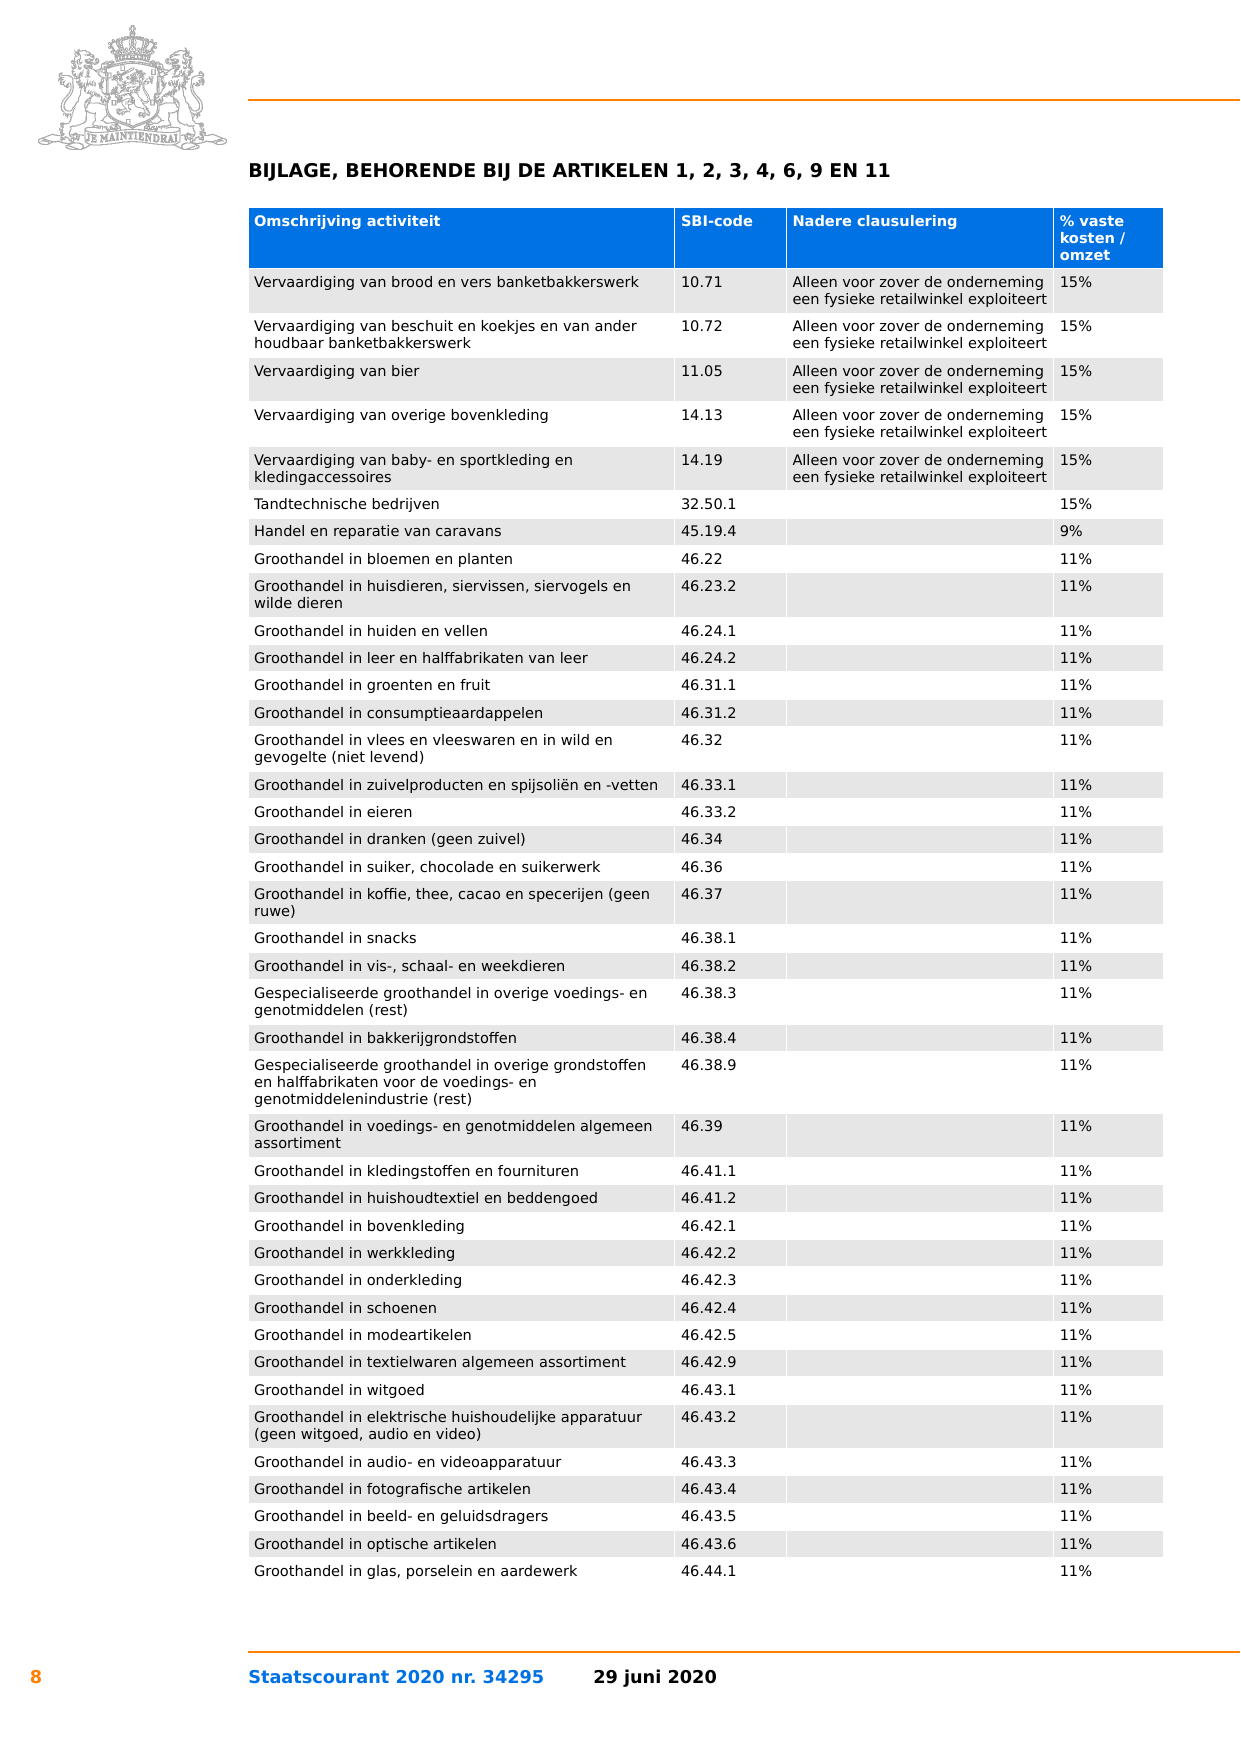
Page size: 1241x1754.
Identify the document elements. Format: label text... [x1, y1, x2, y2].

table_cell 11% [1054, 953, 1163, 979]
table_header % vaste kosten / omzet [1054, 208, 1163, 268]
table_cell Groothandel in elektrische huishoudelijke apparatuur (geen witgoed, audio en video) [249, 1405, 674, 1448]
table_cell Alleen voor zover de onderneming een fysieke retailwinkel exploiteert [787, 269, 1053, 313]
table_cell [787, 1240, 1053, 1266]
table_cell Groothandel in snacks [249, 926, 674, 952]
table_cell 46.22 [675, 546, 786, 572]
table_cell 11% [1054, 546, 1163, 572]
table_cell [787, 727, 1053, 771]
table_cell Gespecialiseerde groothandel in overige voedings- en genotmiddelen (rest) [249, 980, 674, 1024]
table_cell 15% [1054, 403, 1163, 446]
table_cell [787, 1449, 1053, 1475]
table_cell 11% [1054, 727, 1163, 771]
table_cell 46.42.1 [675, 1213, 786, 1239]
table_cell Alleen voor zover de onderneming een fysieke retailwinkel exploiteert [787, 447, 1053, 490]
table_cell Groothandel in leer en halffabrikaten van leer [249, 645, 674, 671]
table_cell 46.39 [675, 1114, 786, 1157]
table_cell 46.34 [675, 826, 786, 853]
table_cell 46.31.1 [675, 673, 786, 699]
table_cell Groothandel in textielwaren algemeen assortiment [249, 1350, 674, 1376]
table_cell 11% [1054, 799, 1163, 825]
table_cell 11% [1054, 1322, 1163, 1349]
table_cell 46.42.5 [675, 1322, 786, 1349]
table_cell [787, 1504, 1053, 1530]
table_cell 46.42.4 [675, 1295, 786, 1321]
table_cell Groothandel in optische artikelen [249, 1531, 674, 1557]
table_cell Alleen voor zover de onderneming een fysieke retailwinkel exploiteert [787, 403, 1053, 446]
table_cell Groothandel in fotografische artikelen [249, 1476, 674, 1503]
table_cell Groothandel in modeartikelen [249, 1322, 674, 1349]
table_cell [787, 1531, 1053, 1557]
table_cell Groothandel in voedings- en genotmiddelen algemeen assortiment [249, 1114, 674, 1157]
table_cell [787, 673, 1053, 699]
table_cell 46.38.3 [675, 980, 786, 1024]
table_cell 46.42.3 [675, 1268, 786, 1294]
table_cell 11% [1054, 1295, 1163, 1321]
table_cell 11% [1054, 1504, 1163, 1530]
table_cell Groothandel in suiker, chocolade en suikerwerk [249, 854, 674, 880]
table_cell Groothandel in zuivelproducten en spijsoliën en -vetten [249, 772, 674, 798]
table_cell [787, 854, 1053, 880]
table_cell Groothandel in huishoudtextiel en beddengoed [249, 1185, 674, 1212]
table_cell 11% [1054, 772, 1163, 798]
table_cell Groothandel in huiden en vellen [249, 618, 674, 644]
table_cell Groothandel in glas, porselein en aardewerk [249, 1559, 674, 1585]
table_cell Vervaardiging van bier [249, 358, 674, 401]
table_cell 11% [1054, 926, 1163, 952]
table_cell 11% [1054, 854, 1163, 880]
table_cell 11% [1054, 1240, 1163, 1266]
table_cell 11% [1054, 1531, 1163, 1557]
table_cell Groothandel in vis-, schaal- en weekdieren [249, 953, 674, 979]
table_cell [787, 772, 1053, 798]
table_cell 14.13 [675, 403, 786, 446]
table_cell Vervaardiging van overige bovenkleding [249, 403, 674, 446]
table_cell [787, 1268, 1053, 1294]
table_cell 11.05 [675, 358, 786, 401]
table_cell 11% [1054, 1377, 1163, 1403]
table_cell Groothandel in audio- en videoapparatuur [249, 1449, 674, 1475]
table_cell [787, 1559, 1053, 1585]
subtitle BIJLAGE, BEHORENDE BIJ DE ARTIKELEN 1, 2, 3, 4, 6, 9 EN 11 [248, 160, 1163, 182]
table_cell 11% [1054, 1114, 1163, 1157]
table_cell Groothandel in bloemen en planten [249, 546, 674, 572]
table_cell Groothandel in kledingstoffen en fournituren [249, 1158, 674, 1184]
table_cell [787, 1377, 1053, 1403]
table_cell 11% [1054, 826, 1163, 853]
table_cell Groothandel in koffie, thee, cacao en specerijen (geen ruwe) [249, 881, 674, 924]
table_cell 11% [1054, 645, 1163, 671]
table_cell [787, 926, 1053, 952]
table_cell 46.33.2 [675, 799, 786, 825]
table_cell 10.71 [675, 269, 786, 313]
table_cell 46.37 [675, 881, 786, 924]
table_cell Groothandel in beeld- en geluidsdragers [249, 1504, 674, 1530]
table_cell Alleen voor zover de onderneming een fysieke retailwinkel exploiteert [787, 358, 1053, 401]
table_cell 15% [1054, 269, 1163, 313]
table_cell Groothandel in huisdieren, siervissen, siervogels en wilde dieren [249, 573, 674, 617]
table_cell Groothandel in witgoed [249, 1377, 674, 1403]
table_cell 10.72 [675, 314, 786, 357]
table_cell 11% [1054, 1559, 1163, 1585]
table_cell 11% [1054, 1052, 1163, 1112]
table_cell 14.19 [675, 447, 786, 490]
table_cell [787, 1025, 1053, 1051]
table_cell Groothandel in consumptieaardappelen [249, 700, 674, 726]
table_cell [787, 1295, 1053, 1321]
table_cell 15% [1054, 314, 1163, 357]
table_cell 46.41.1 [675, 1158, 786, 1184]
table_cell Groothandel in vlees en vleeswaren en in wild en gevogelte (niet levend) [249, 727, 674, 771]
table_cell [787, 799, 1053, 825]
table_cell 46.31.2 [675, 700, 786, 726]
table_cell 46.33.1 [675, 772, 786, 798]
table_cell 46.41.2 [675, 1185, 786, 1212]
table_cell 11% [1054, 881, 1163, 924]
table_cell 46.44.1 [675, 1559, 786, 1585]
table_cell 45.19.4 [675, 519, 786, 545]
table_cell 46.23.2 [675, 573, 786, 617]
table_cell 46.43.6 [675, 1531, 786, 1557]
table_cell 15% [1054, 358, 1163, 401]
table_cell Groothandel in schoenen [249, 1295, 674, 1321]
table_cell 46.42.2 [675, 1240, 786, 1266]
table_cell 11% [1054, 980, 1163, 1024]
table_header Nadere clausulering [787, 208, 1053, 268]
table_cell Handel en reparatie van caravans [249, 519, 674, 545]
table_cell 11% [1054, 1185, 1163, 1212]
table_cell [787, 1158, 1053, 1184]
picture [38, 25, 227, 150]
table_cell Groothandel in dranken (geen zuivel) [249, 826, 674, 853]
table_cell Groothandel in onderkleding [249, 1268, 674, 1294]
table_header Omschrijving activiteit [249, 208, 674, 268]
table_cell 46.24.1 [675, 618, 786, 644]
table_cell 11% [1054, 1476, 1163, 1503]
table_cell 46.32 [675, 727, 786, 771]
table_cell 11% [1054, 673, 1163, 699]
table_cell 11% [1054, 618, 1163, 644]
table_cell 15% [1054, 447, 1163, 490]
table_cell 46.43.4 [675, 1476, 786, 1503]
table_cell 46.38.2 [675, 953, 786, 979]
table_cell Vervaardiging van brood en vers banketbakkerswerk [249, 269, 674, 313]
table_cell 15% [1054, 491, 1163, 517]
table_cell 46.24.2 [675, 645, 786, 671]
table_cell Groothandel in bakkerijgrondstoffen [249, 1025, 674, 1051]
table_cell [787, 700, 1053, 726]
table_cell Groothandel in bovenkleding [249, 1213, 674, 1239]
table_cell 11% [1054, 1025, 1163, 1051]
table_header SBI-code [675, 208, 786, 268]
table_cell 46.43.3 [675, 1449, 786, 1475]
table_cell [787, 980, 1053, 1024]
table_cell Groothandel in werkkleding [249, 1240, 674, 1266]
table_cell Groothandel in eieren [249, 799, 674, 825]
table_cell 46.36 [675, 854, 786, 880]
table_cell 46.38.9 [675, 1052, 786, 1112]
table_cell 9% [1054, 519, 1163, 545]
table_cell [787, 1052, 1053, 1112]
table_cell [787, 881, 1053, 924]
table_cell 11% [1054, 1405, 1163, 1448]
table_cell [787, 1114, 1053, 1157]
table_cell [787, 1476, 1053, 1503]
table_cell Groothandel in groenten en fruit [249, 673, 674, 699]
table_cell [787, 1322, 1053, 1349]
table_cell 46.42.9 [675, 1350, 786, 1376]
table_cell [787, 1405, 1053, 1448]
table_cell 11% [1054, 1449, 1163, 1475]
table_cell Vervaardiging van beschuit en koekjes en van ander houdbaar banketbakkerswerk [249, 314, 674, 357]
table_cell [787, 573, 1053, 617]
table_cell Alleen voor zover de onderneming een fysieke retailwinkel exploiteert [787, 314, 1053, 357]
table_cell [787, 1350, 1053, 1376]
table_cell [787, 645, 1053, 671]
table_cell Gespecialiseerde groothandel in overige grondstoffen en halffabrikaten voor de voedings- en genotmiddelenindustrie (rest) [249, 1052, 674, 1112]
table_cell Vervaardiging van baby- en sportkleding en kledingaccessoires [249, 447, 674, 490]
table_cell 46.43.1 [675, 1377, 786, 1403]
table_cell [787, 519, 1053, 545]
table_cell 11% [1054, 1213, 1163, 1239]
table_cell [787, 546, 1053, 572]
table_cell 11% [1054, 700, 1163, 726]
table_cell [787, 618, 1053, 644]
table_cell [787, 953, 1053, 979]
table_cell 46.38.1 [675, 926, 786, 952]
table_cell Tandtechnische bedrijven [249, 491, 674, 517]
table_cell 11% [1054, 1268, 1163, 1294]
table_cell [787, 491, 1053, 517]
table_cell 11% [1054, 1158, 1163, 1184]
table_cell 11% [1054, 573, 1163, 617]
table_cell 46.38.4 [675, 1025, 786, 1051]
table_cell 46.43.5 [675, 1504, 786, 1530]
table_cell [787, 1213, 1053, 1239]
table_cell [787, 1185, 1053, 1212]
table_cell [787, 826, 1053, 853]
table_cell 11% [1054, 1350, 1163, 1376]
table_cell 46.43.2 [675, 1405, 786, 1448]
table_cell 32.50.1 [675, 491, 786, 517]
